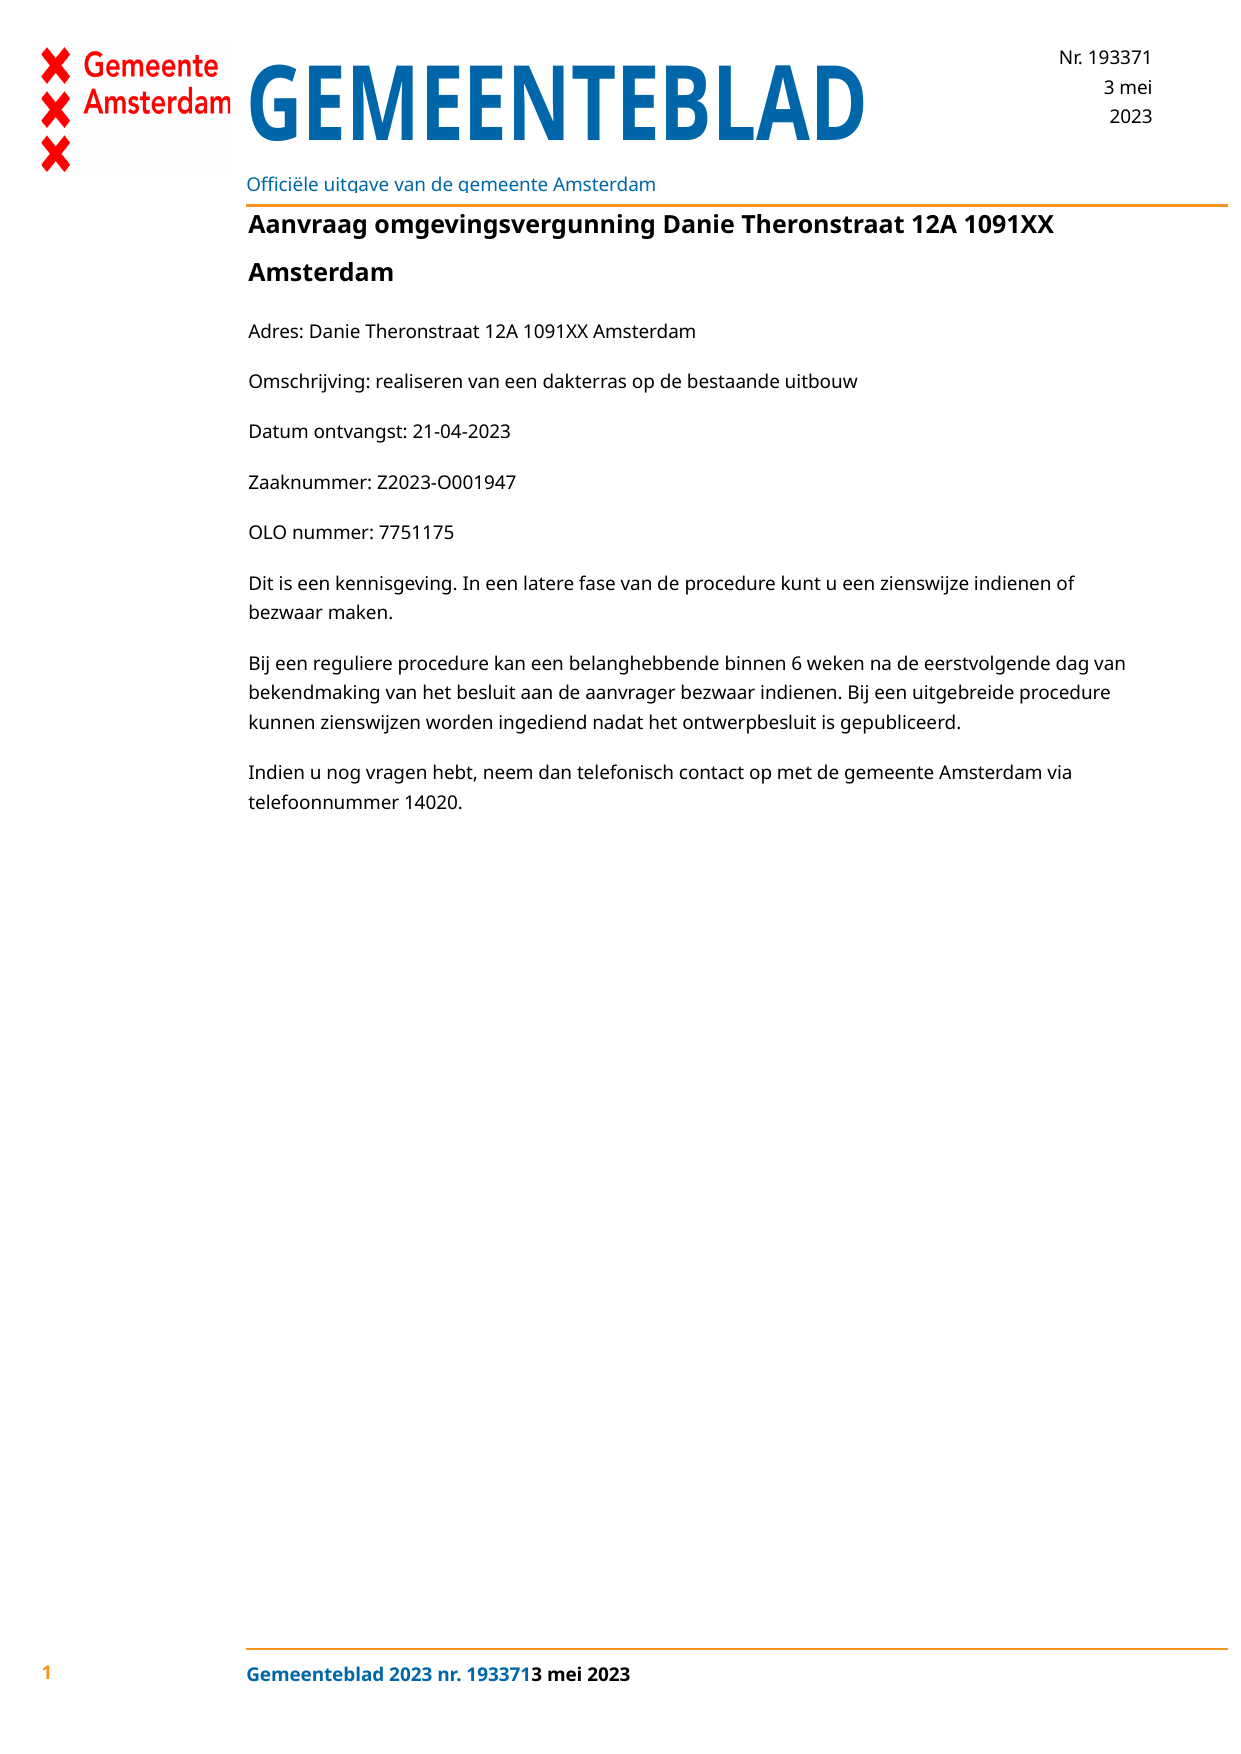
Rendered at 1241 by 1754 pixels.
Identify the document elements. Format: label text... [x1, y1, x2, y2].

text Adres: Danie Theronstraat 12A 1091XX Amsterdam [248, 318, 1152, 344]
text Datum ontvangst: 21-04-2023 [248, 419, 1152, 444]
text Omschrijving: realiseren van een dakterras op de bestaande uitbouw [248, 368, 1152, 394]
text Bij een reguliere procedure kan een belanghebbende binnen 6 weken na de eerstvolgende dag van bekendmaking van het besluit aan de aanvrager bezwaar indienen. Bij een uitgebreide procedure kunnen zienswijzen worden ingediend nadat het ontwerpbesluit is gepubliceerd. [248, 650, 1152, 735]
text Aanvraag omgevingsvergunning Danie Theronstraat 12A 1091XX Amsterdam [248, 207, 1152, 288]
text OLO nummer: 7751175 [248, 519, 1152, 545]
picture [41, 47, 231, 172]
text Dit is een kennisgeving. In een latere fase van de procedure kunt u een zienswijze indienen of bezwaar maken. [248, 570, 1152, 625]
text Indien u nog vragen hebt, neem dan telefonisch contact op met de gemeente Amsterdam via telefoonnummer 14020. [248, 759, 1152, 815]
text Zaaknummer: Z2023-O001947 [248, 469, 1152, 495]
